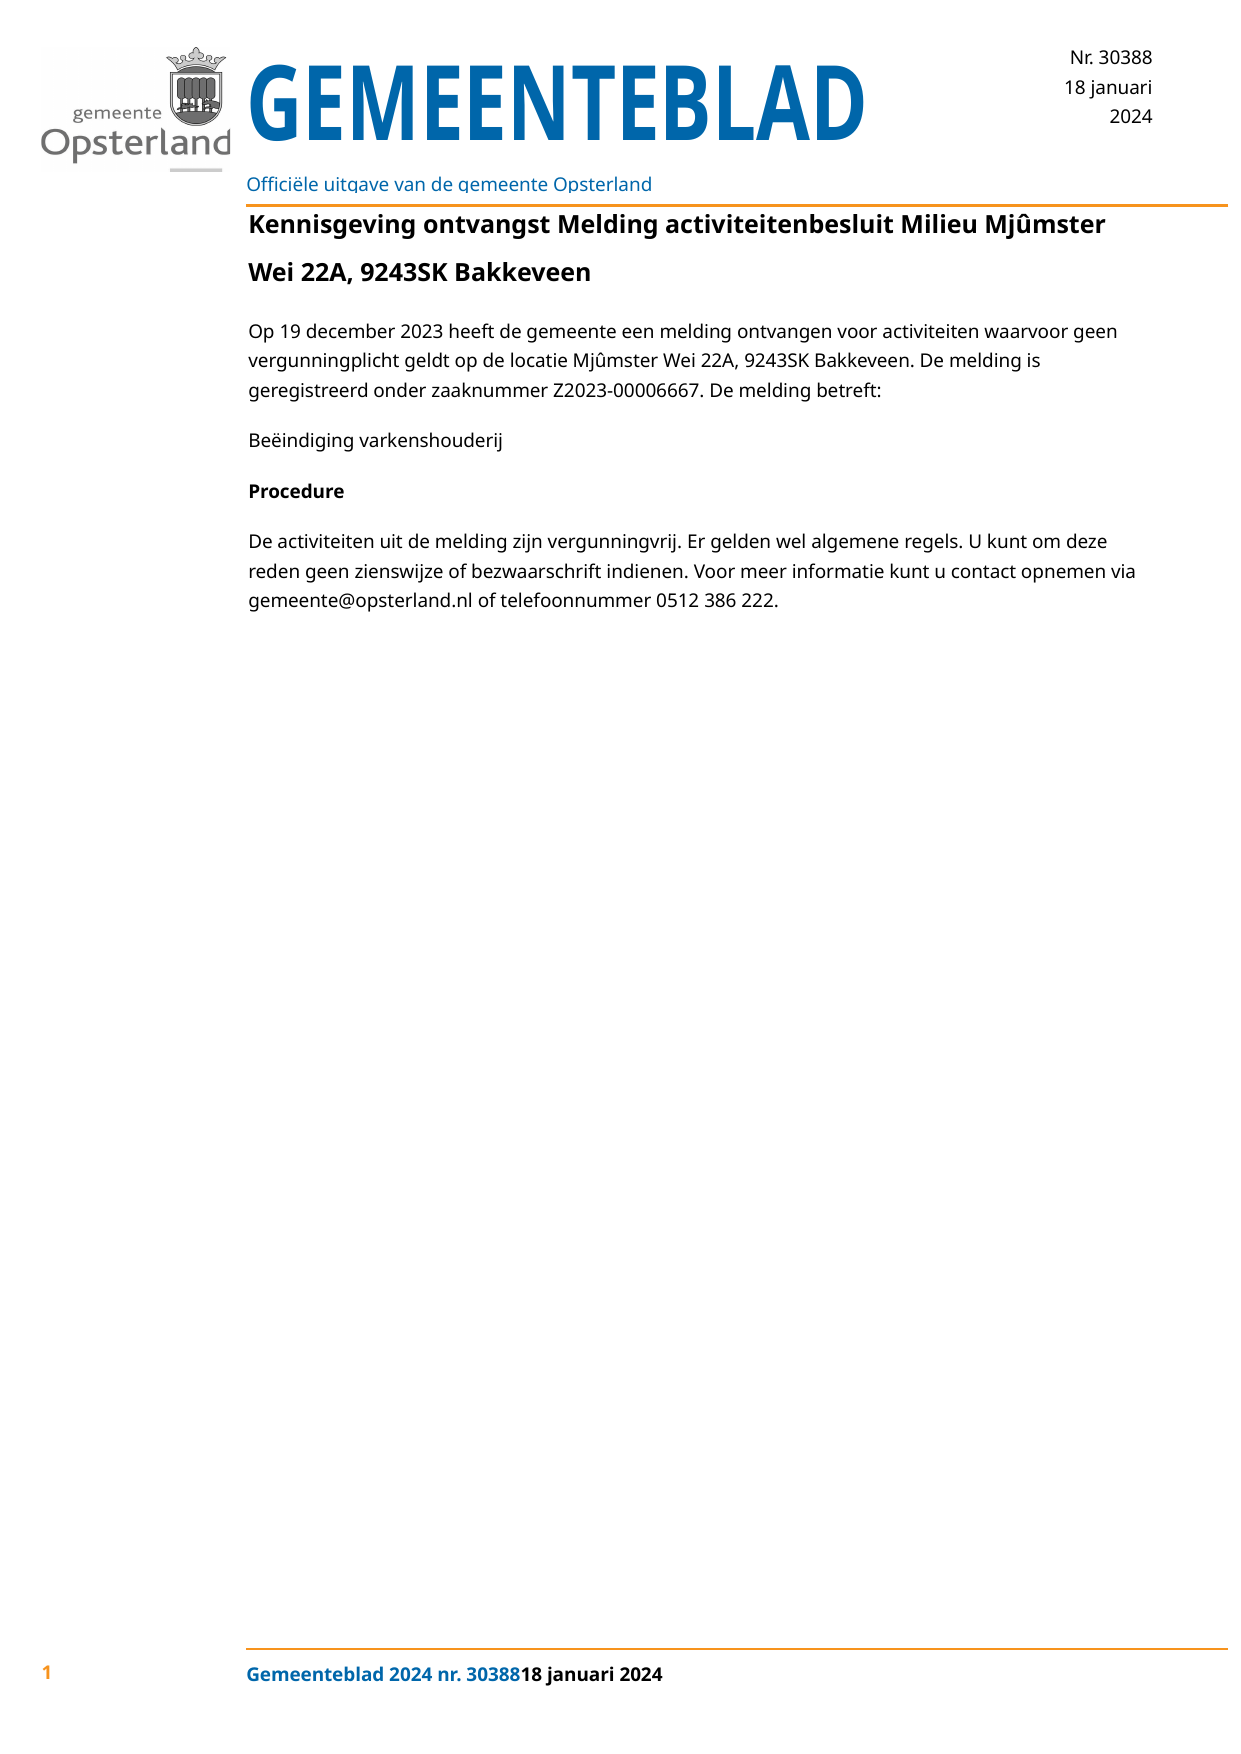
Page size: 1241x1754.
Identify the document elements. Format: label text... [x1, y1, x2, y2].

text De activiteiten uit de melding zijn vergunningvrij. Er gelden wel algemene regels. U kunt om deze reden geen zienswijze of bezwaarschrift indienen. Voor meer informatie kunt u contact opnemen via gemeente@opsterland.nl of telefoonnummer 0512 386 222. [248, 528, 1152, 613]
picture [41, 47, 231, 172]
text Beëindiging varkenshouderij [248, 427, 1152, 453]
text Op 19 december 2023 heeft de gemeente een melding ontvangen voor activiteiten waarvoor geen vergunningplicht geldt op de locatie Mjûmster Wei 22A, 9243SK Bakkeveen. De melding is geregistreerd onder zaaknummer Z2023-00006667. De melding betreft: [248, 318, 1152, 403]
text Kennisgeving ontvangst Melding activiteitenbesluit Milieu Mjûmster Wei 22A, 9243SK Bakkeveen [248, 207, 1152, 288]
text Procedure [248, 478, 1152, 504]
